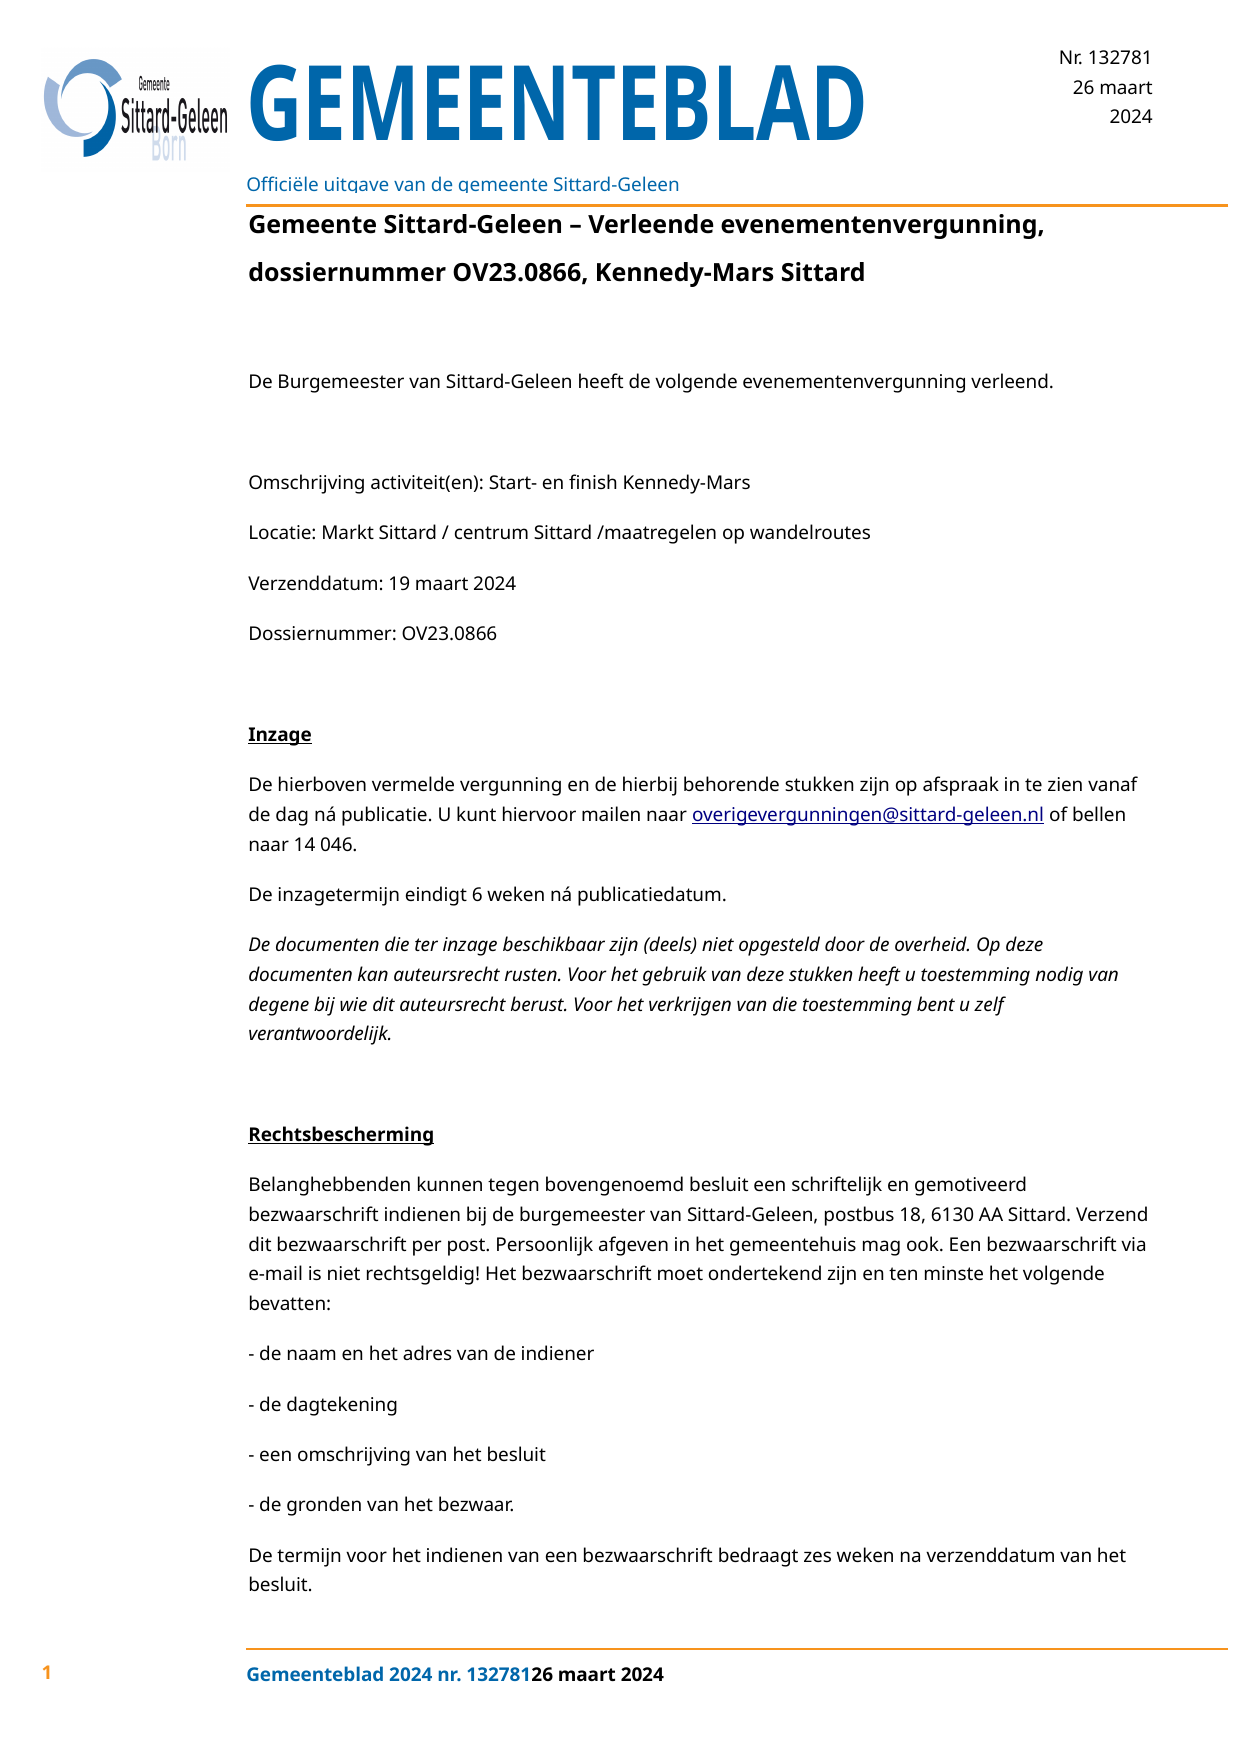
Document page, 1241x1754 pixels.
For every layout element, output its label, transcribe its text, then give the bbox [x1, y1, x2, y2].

picture [41, 47, 231, 172]
text Inzage [248, 721, 1152, 747]
text De Burgemeester van Sittard-Geleen heeft de volgende evenementenvergunning verleend. [248, 368, 1152, 394]
text Rechtsbescherming [248, 1121, 1152, 1147]
text - de naam en het adres van de indiener [248, 1340, 1152, 1366]
text De termijn voor het indienen van een bezwaarschrift bedraagt zes weken na verzenddatum van het besluit. [248, 1542, 1152, 1597]
text De inzagetermijn eindigt 6 weken ná publicatiedatum. [248, 881, 1152, 907]
text - de gronden van het bezwaar. [248, 1492, 1152, 1517]
text Locatie: Markt Sittard / centrum Sittard /maatregelen op wandelroutes [248, 519, 1152, 545]
text De documenten die ter inzage beschikbaar zijn (deels) niet opgesteld door de overheid. Op deze documenten kan auteursrecht rusten. Voor het gebruik van deze stukken heeft u toestemming nodig van degene bij wie dit auteursrecht berust. Voor het verkrijgen van die toestemming bent u zelf verantwoordelijk. [248, 932, 1152, 1046]
text Dossiernummer: OV23.0866 [248, 620, 1152, 646]
text - een omschrijving van het besluit [248, 1441, 1152, 1467]
text Omschrijving activiteit(en): Start- en finish Kennedy-Mars [248, 469, 1152, 495]
text Gemeente Sittard-Geleen – Verleende evenementenvergunning, dossiernummer OV23.0866, Kennedy-Mars Sittard [248, 207, 1152, 288]
text Verzenddatum: 19 maart 2024 [248, 570, 1152, 596]
text - de dagtekening [248, 1391, 1152, 1417]
text De hierboven vermelde vergunning en de hierbij behorende stukken zijn op afspraak in te zien vanaf de dag ná publicatie. U kunt hiervoor mailen naar overigevergunningen@sittard-geleen.nl of bellen naar 14 046. [248, 772, 1152, 857]
text Belanghebbenden kunnen tegen bovengenoemd besluit een schriftelijk en gemotiveerd bezwaarschrift indienen bij de burgemeester van Sittard-Geleen, postbus 18, 6130 AA Sittard. Verzend dit bezwaarschrift per post. Persoonlijk afgeven in het gemeentehuis mag ook. Een bezwaarschrift via e-mail is niet rechtsgeldig! Het bezwaarschrift moet ondertekend zijn en ten minste het volgende bevatten: [248, 1172, 1152, 1316]
